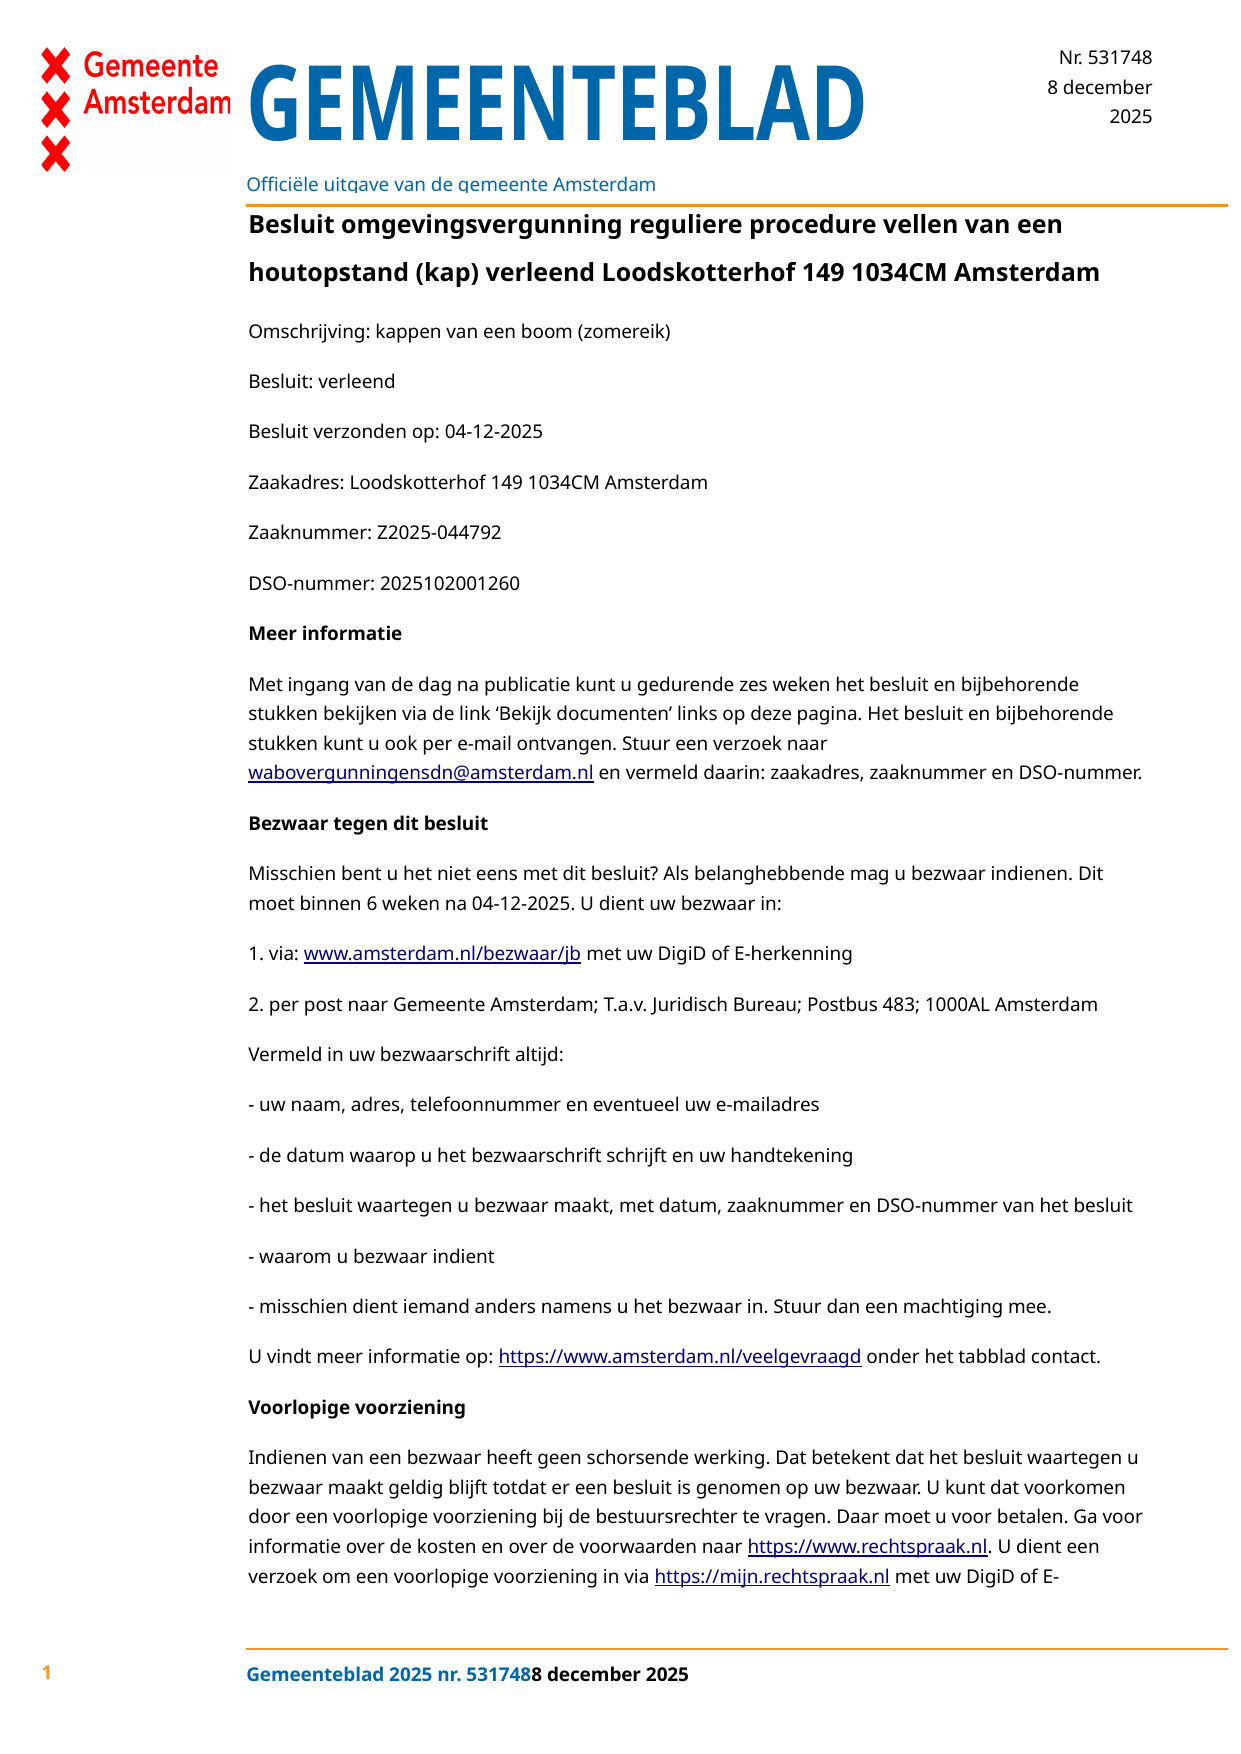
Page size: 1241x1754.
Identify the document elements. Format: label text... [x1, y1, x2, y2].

text - misschien dient iemand anders namens u het bezwaar in. Stuur dan een machtiging mee. [248, 1293, 1152, 1319]
text Voorlopige voorziening [248, 1394, 1152, 1420]
text Met ingang van de dag na publicatie kunt u gedurende zes weken het besluit en bijbehorende stukken bekijken via de link ‘Bekijk documenten’ links op deze pagina. Het besluit en bijbehorende stukken kunt u ook per e-mail ontvangen. Stuur een verzoek naar wabovergunningensdn@amsterdam.nl en vermeld daarin: zaakadres, zaaknummer en DSO-nummer. [248, 671, 1152, 785]
text 1. via: www.amsterdam.nl/bezwaar/jb met uw DigiD of E-herkenning [248, 940, 1152, 966]
text - uw naam, adres, telefoonnummer en eventueel uw e-mailadres [248, 1092, 1152, 1117]
text Vermeld in uw bezwaarschrift altijd: [248, 1041, 1152, 1067]
text Zaakadres: Loodskotterhof 149 1034CM Amsterdam [248, 469, 1152, 495]
text Bezwaar tegen dit besluit [248, 810, 1152, 836]
text 2. per post naar Gemeente Amsterdam; T.a.v. Juridisch Bureau; Postbus 483; 1000AL Amsterdam [248, 991, 1152, 1017]
text Meer informatie [248, 620, 1152, 646]
text Misschien bent u het niet eens met dit besluit? Als belanghebbende mag u bezwaar indienen. Dit moet binnen 6 weken na 04-12-2025. U dient uw bezwaar in: [248, 860, 1152, 916]
text - de datum waarop u het bezwaarschrift schrijft en uw handtekening [248, 1142, 1152, 1168]
text - waarom u bezwaar indient [248, 1243, 1152, 1269]
text Besluit: verleend [248, 368, 1152, 394]
text Zaaknummer: Z2025-044792 [248, 519, 1152, 545]
text U vindt meer informatie op: https://www.amsterdam.nl/veelgevraagd onder het tabblad contact. [248, 1344, 1152, 1369]
text - het besluit waartegen u bezwaar maakt, met datum, zaaknummer en DSO-nummer van het besluit [248, 1192, 1152, 1218]
picture [41, 47, 231, 172]
text Besluit verzonden op: 04-12-2025 [248, 419, 1152, 444]
text Indienen van een bezwaar heeft geen schorsende werking. Dat betekent dat het besluit waartegen u bezwaar maakt geldig blijft totdat er een besluit is genomen op uw bezwaar. U kunt dat voorkomen door een voorlopige voorziening bij de bestuursrechter te vragen. Daar moet u voor betalen. Ga voor informatie over de kosten en over de voorwaarden naar https://www.rechtspraak.nl. U dient een verzoek om een voorlopige voorziening in via https://mijn.rechtspraak.nl met uw DigiD of E- [248, 1444, 1152, 1589]
text DSO-nummer: 2025102001260 [248, 570, 1152, 596]
text Omschrijving: kappen van een boom (zomereik) [248, 318, 1152, 344]
text Besluit omgevingsvergunning reguliere procedure vellen van een houtopstand (kap) verleend Loodskotterhof 149 1034CM Amsterdam [248, 207, 1152, 288]
